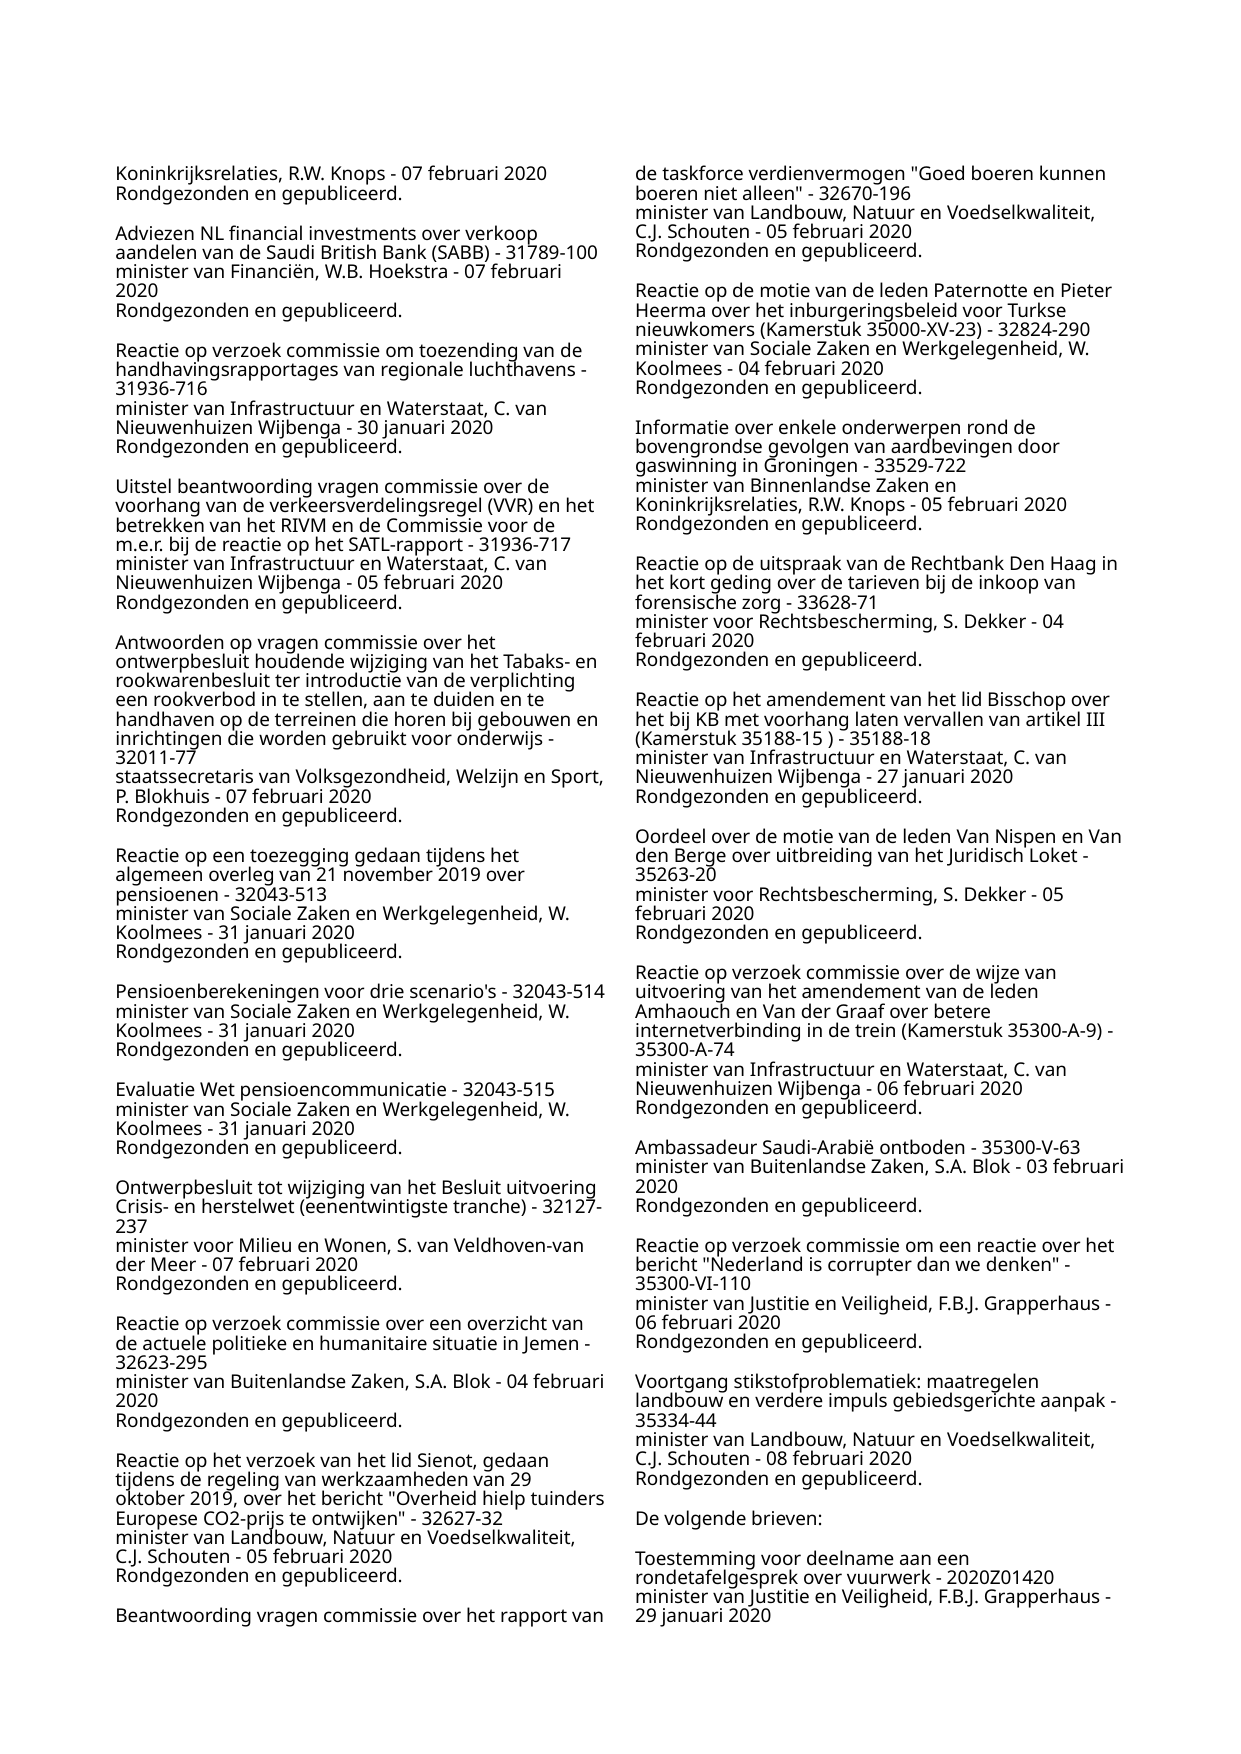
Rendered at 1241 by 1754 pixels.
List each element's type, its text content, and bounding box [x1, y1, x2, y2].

text Reactie op verzoek commissie over een overzicht van de actuele politieke en humanitaire situatie in Jemen - 32623-295 [115, 1315, 605, 1373]
text Reactie op verzoek commissie over de wijze van uitvoering van het amendement van de leden Amhaouch en Van der Graaf over betere internetverbinding in de trein (Kamerstuk 35300-A-9) - 35300-A-74 [635, 964, 1125, 1061]
text Rondgezonden en gepubliceerd. [115, 184, 605, 204]
text Rondgezonden en gepubliceerd. [115, 1041, 605, 1061]
text staatssecretaris van Volksgezondheid, Welzijn en Sport, P. Blokhuis - 07 februari 2020 [115, 768, 605, 807]
text Rondgezonden en gepubliceerd. [635, 515, 1125, 534]
text Ambassadeur Saudi-Arabië ontboden - 35300-V-63 [635, 1139, 1125, 1158]
text Rondgezonden en gepubliceerd. [115, 594, 605, 613]
text Reactie op een toezegging gedaan tijdens het algemeen overleg van 21 november 2019 over pensioenen - 32043-513 [115, 847, 605, 905]
text minister van Sociale Zaken en Werkgelegenheid, W. Koolmees - 31 januari 2020 [115, 1101, 605, 1139]
text Rondgezonden en gepubliceerd. [115, 1567, 605, 1587]
text Rondgezonden en gepubliceerd. [635, 788, 1125, 807]
text minister van Landbouw, Natuur en Voedselkwaliteit, C.J. Schouten - 08 februari 2020 [635, 1431, 1125, 1469]
text Rondgezonden en gepubliceerd. [115, 943, 605, 963]
text Rondgezonden en gepubliceerd. [635, 924, 1125, 943]
text Toestemming voor deelname aan een rondetafelgesprek over vuurwerk - 2020Z01420 [635, 1549, 1125, 1588]
text Rondgezonden en gepubliceerd. [115, 807, 605, 826]
text Reactie op verzoek commissie om toezending van de handhavingsrapportages van regionale luchthavens - 31936-716 [115, 342, 605, 399]
text Rondgezonden en gepubliceerd. [115, 1275, 605, 1295]
text Rondgezonden en gepubliceerd. [115, 438, 605, 457]
text minister van Binnenlandse Zaken en Koninkrijksrelaties, R.W. Knops - 05 februari 2020 [635, 477, 1125, 515]
text minister van Infrastructuur en Waterstaat, C. van Nieuwenhuizen Wijbenga - 30 januari 2020 [115, 399, 605, 438]
text Oordeel over de motie van de leden Van Nispen en Van den Berge over uitbreiding van het Juridisch Loket - 35263-20 [635, 828, 1125, 886]
text minister voor Rechtsbescherming, S. Dekker - 04 februari 2020 [635, 613, 1125, 651]
text minister van Sociale Zaken en Werkgelegenheid, W. Koolmees - 04 februari 2020 [635, 340, 1125, 379]
text Rondgezonden en gepubliceerd. [635, 1197, 1125, 1216]
text minister van Infrastructuur en Waterstaat, C. van Nieuwenhuizen Wijbenga - 06 februari 2020 [635, 1061, 1125, 1099]
text Voortgang stikstofproblematiek: maatregelen landbouw en verdere impuls gebiedsgerichte aanpak - 35334-44 [635, 1373, 1125, 1431]
text de taskforce verdienvermogen "Goed boeren kunnen boeren niet alleen" - 32670-196 [635, 165, 1125, 204]
text Reactie op het verzoek van het lid Sienot, gedaan tijdens de regeling van werkzaamheden van 29 oktober 2019, over het bericht "Overheid hielp tuinders Europese CO2-prijs te ontwijken" - 32627-32 [115, 1452, 605, 1529]
text minister van Infrastructuur en Waterstaat, C. van Nieuwenhuizen Wijbenga - 05 februari 2020 [115, 555, 605, 594]
text Rondgezonden en gepubliceerd. [115, 1139, 605, 1158]
text Reactie op de uitspraak van de Rechtbank Den Haag in het kort geding over de tarieven bij de inkoop van forensische zorg - 33628-71 [635, 555, 1125, 613]
text minister van Buitenlandse Zaken, S.A. Blok - 04 februari 2020 [115, 1373, 605, 1412]
text Rondgezonden en gepubliceerd. [635, 1333, 1125, 1352]
text Rondgezonden en gepubliceerd. [115, 1412, 605, 1431]
text Rondgezonden en gepubliceerd. [635, 1469, 1125, 1489]
text minister van Landbouw, Natuur en Voedselkwaliteit, C.J. Schouten - 05 februari 2020 [635, 204, 1125, 242]
text Evaluatie Wet pensioencommunicatie - 32043-515 [115, 1081, 605, 1101]
text Antwoorden op vragen commissie over het ontwerpbesluit houdende wijziging van het Tabaks- en rookwarenbesluit ter introductie van de verplichting een rookverbod in te stellen, aan te duiden en te handhaven op de terreinen die horen bij gebouwen en inrichtingen die worden gebruikt voor onderwijs - 32011-77 [115, 634, 605, 768]
text Ontwerpbesluit tot wijziging van het Besluit uitvoering Crisis- en herstelwet (eenentwintigste tranche) - 32127-237 [115, 1179, 605, 1237]
text minister van Justitie en Veiligheid, F.B.J. Grapperhaus - 06 februari 2020 [635, 1295, 1125, 1333]
text minister van Sociale Zaken en Werkgelegenheid, W. Koolmees - 31 januari 2020 [115, 905, 605, 943]
text De volgende brieven: [635, 1509, 1125, 1529]
text Informatie over enkele onderwerpen rond de bovengrondse gevolgen van aardbevingen door gaswinning in Groningen - 33529-722 [635, 419, 1125, 477]
text Reactie op de motie van de leden Paternotte en Pieter Heerma over het inburgeringsbeleid voor Turkse nieuwkomers (Kamerstuk 35000-XV-23) - 32824-290 [635, 282, 1125, 340]
text Rondgezonden en gepubliceerd. [635, 1099, 1125, 1118]
text Rondgezonden en gepubliceerd. [635, 651, 1125, 671]
text Rondgezonden en gepubliceerd. [635, 379, 1125, 398]
text Pensioenberekeningen voor drie scenario's - 32043-514 [115, 983, 605, 1003]
text minister van Infrastructuur en Waterstaat, C. van Nieuwenhuizen Wijbenga - 27 januari 2020 [635, 749, 1125, 788]
text Uitstel beantwoording vragen commissie over de voorhang van de verkeersverdelingsregel (VVR) en het betrekken van het RIVM en de Commissie voor de m.e.r. bij de reactie op het SATL-rapport - 31936-717 [115, 478, 605, 555]
text minister voor Rechtsbescherming, S. Dekker - 05 februari 2020 [635, 886, 1125, 924]
text Reactie op verzoek commissie om een reactie over het bericht "Nederland is corrupter dan we denken" - 35300-VI-110 [635, 1237, 1125, 1295]
text minister van Justitie en Veiligheid, F.B.J. Grapperhaus - 29 januari 2020 [635, 1588, 1125, 1627]
text Rondgezonden en gepubliceerd. [635, 242, 1125, 262]
text Beantwoording vragen commissie over het rapport van [115, 1607, 605, 1627]
text Koninkrijksrelaties, R.W. Knops - 07 februari 2020 [115, 165, 605, 184]
text Adviezen NL financial investments over verkoop aandelen van de Saudi British Bank (SABB) - 31789-100 [115, 224, 605, 263]
text minister van Financiën, W.B. Hoekstra - 07 februari 2020 [115, 263, 605, 302]
text minister van Sociale Zaken en Werkgelegenheid, W. Koolmees - 31 januari 2020 [115, 1003, 605, 1041]
text Rondgezonden en gepubliceerd. [115, 302, 605, 321]
text Reactie op het amendement van het lid Bisschop over het bij KB met voorhang laten vervallen van artikel III (Kamerstuk 35188-15 ) - 35188-18 [635, 691, 1125, 749]
text minister voor Milieu en Wonen, S. van Veldhoven-van der Meer - 07 februari 2020 [115, 1237, 605, 1275]
text minister van Buitenlandse Zaken, S.A. Blok - 03 februari 2020 [635, 1158, 1125, 1197]
text minister van Landbouw, Natuur en Voedselkwaliteit, C.J. Schouten - 05 februari 2020 [115, 1529, 605, 1567]
